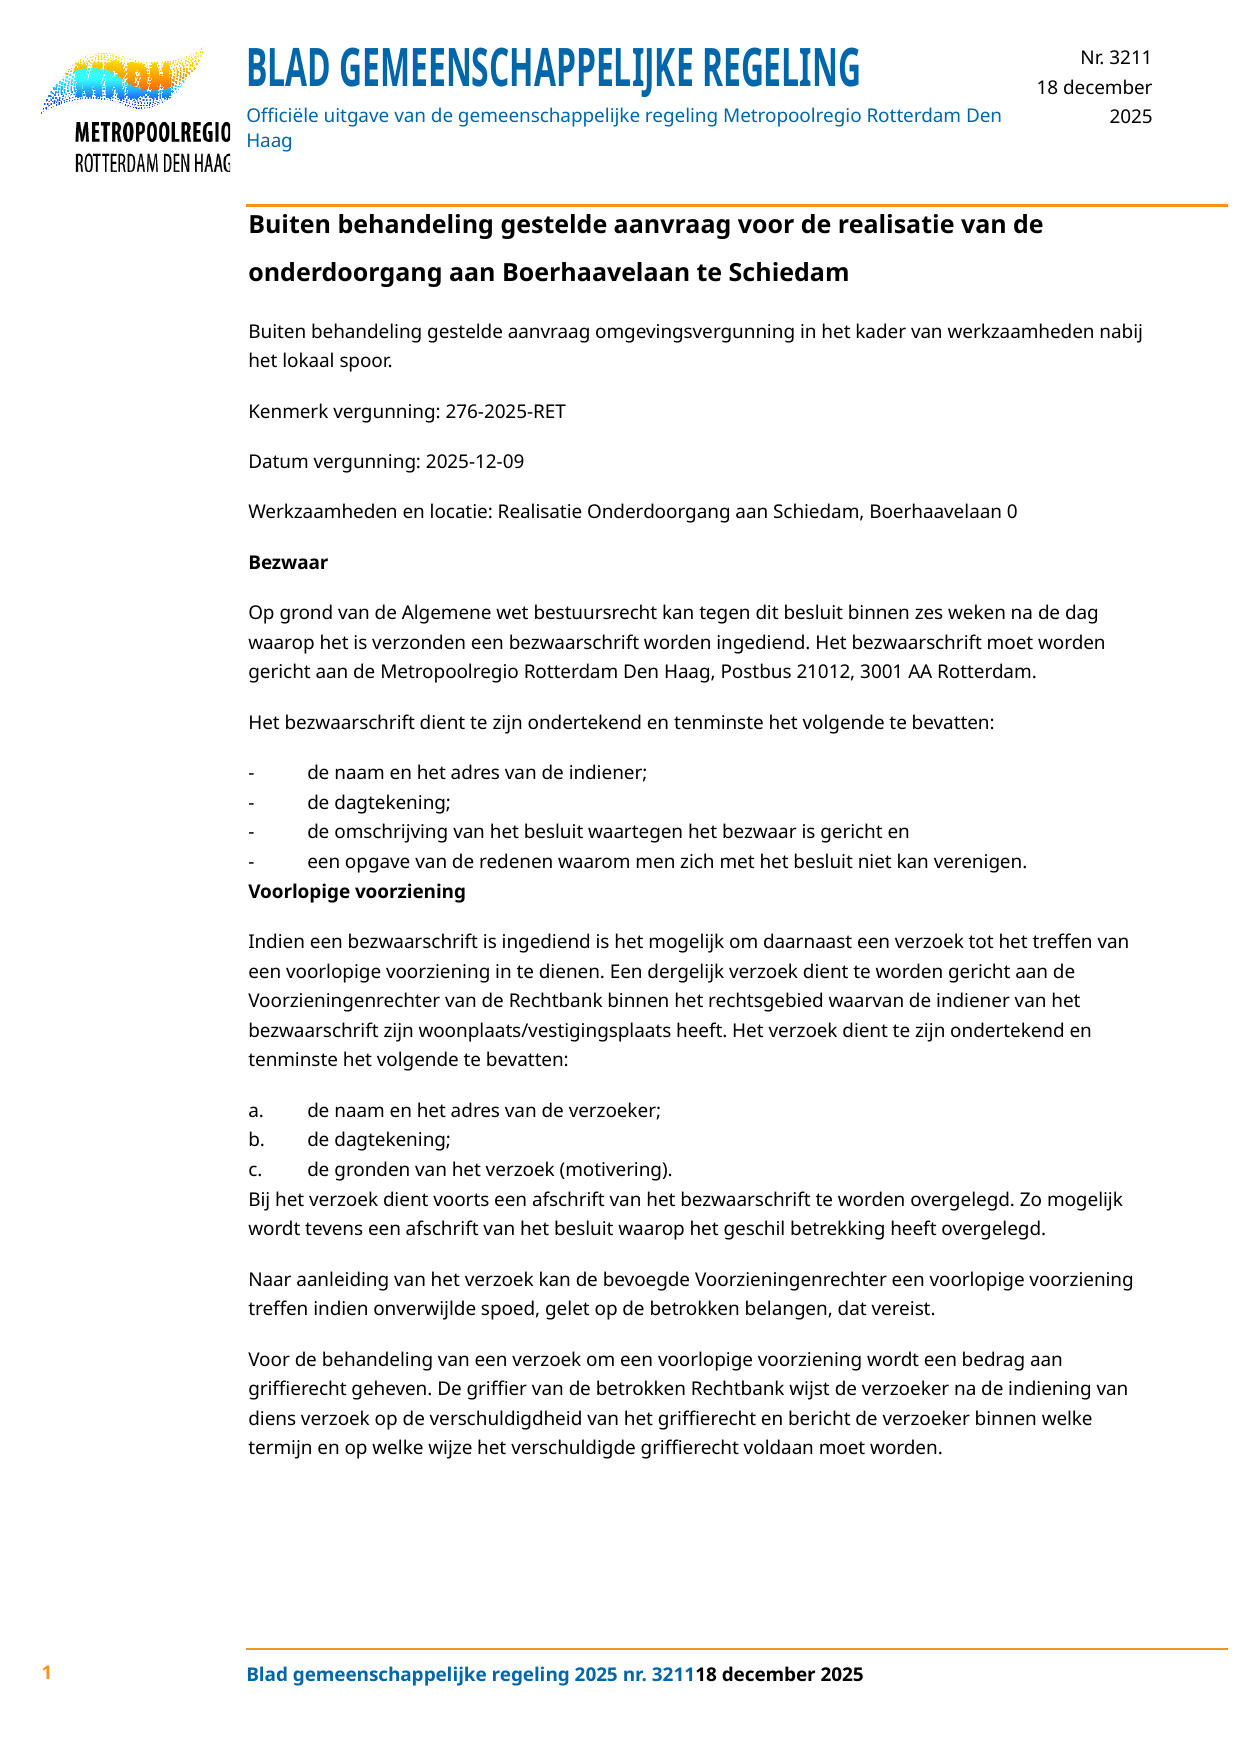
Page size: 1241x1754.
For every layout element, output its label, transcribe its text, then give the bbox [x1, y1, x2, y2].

text Buiten behandeling gestelde aanvraag voor de realisatie van de onderdoorgang aan Boerhaavelaan te Schiedam [248, 207, 1152, 288]
text Bezwaar [248, 549, 1152, 575]
text Indien een bezwaarschrift is ingediend is het mogelijk om daarnaast een verzoek tot het treffen van een voorlopige voorziening in te dienen. Een dergelijk verzoek dient te worden gericht aan de Voorzieningenrechter van de Rechtbank binnen het rechtsgebied waarvan de indiener van het bezwaarschrift zijn woonplaats/vestigingsplaats heeft. Het verzoek dient te zijn ondertekend en tenminste het volgende te bevatten: [248, 928, 1152, 1072]
list de dagtekening; [248, 789, 1152, 815]
text Op grond van de Algemene wet bestuursrecht kan tegen dit besluit binnen zes weken na de dag waarop het is verzonden een bezwaarschrift worden ingediend. Het bezwaarschrift moet worden gericht aan de Metropoolregio Rotterdam Den Haag, Postbus 21012, 3001 AA Rotterdam. [248, 599, 1152, 684]
list de gronden van het verzoek (motivering). [248, 1156, 1152, 1182]
picture [41, 47, 231, 172]
text Naar aanleiding van het verzoek kan de bevoegde Voorzieningenrechter een voorlopige voorziening treffen indien onverwijlde spoed, gelet op de betrokken belangen, dat vereist. [248, 1266, 1152, 1321]
text Voorlopige voorziening [248, 878, 1152, 904]
text Buiten behandeling gestelde aanvraag omgevingsvergunning in het kader van werkzaamheden nabij het lokaal spoor. [248, 318, 1152, 373]
list de omschrijving van het besluit waartegen het bezwaar is gericht en [248, 819, 1152, 844]
text Het bezwaarschrift dient te zijn ondertekend en tenminste het volgende te bevatten: [248, 709, 1152, 735]
text Datum vergunning: 2025-12-09 [248, 448, 1152, 474]
text Kenmerk vergunning: 276-2025-RET [248, 398, 1152, 424]
list de naam en het adres van de indiener; [248, 759, 1152, 785]
text Bij het verzoek dient voorts een afschrift van het bezwaarschrift te worden overgelegd. Zo mogelijk wordt tevens een afschrift van het besluit waarop het geschil betrekking heeft overgelegd. [248, 1186, 1152, 1241]
list een opgave van de redenen waarom men zich met het besluit niet kan verenigen. [248, 848, 1152, 874]
text Voor de behandeling van een verzoek om een voorlopige voorziening wordt een bedrag aan griffierecht geheven. De griffier van de betrokken Rechtbank wijst de verzoeker na de indiening van diens verzoek op de verschuldigdheid van het griffierecht en bericht de verzoeker binnen welke termijn en op welke wijze het verschuldigde griffierecht voldaan moet worden. [248, 1346, 1152, 1460]
list de naam en het adres van de verzoeker; [248, 1097, 1152, 1123]
list de dagtekening; [248, 1127, 1152, 1152]
text Werkzaamheden en locatie: Realisatie Onderdoorgang aan Schiedam, Boerhaavelaan 0 [248, 499, 1152, 524]
